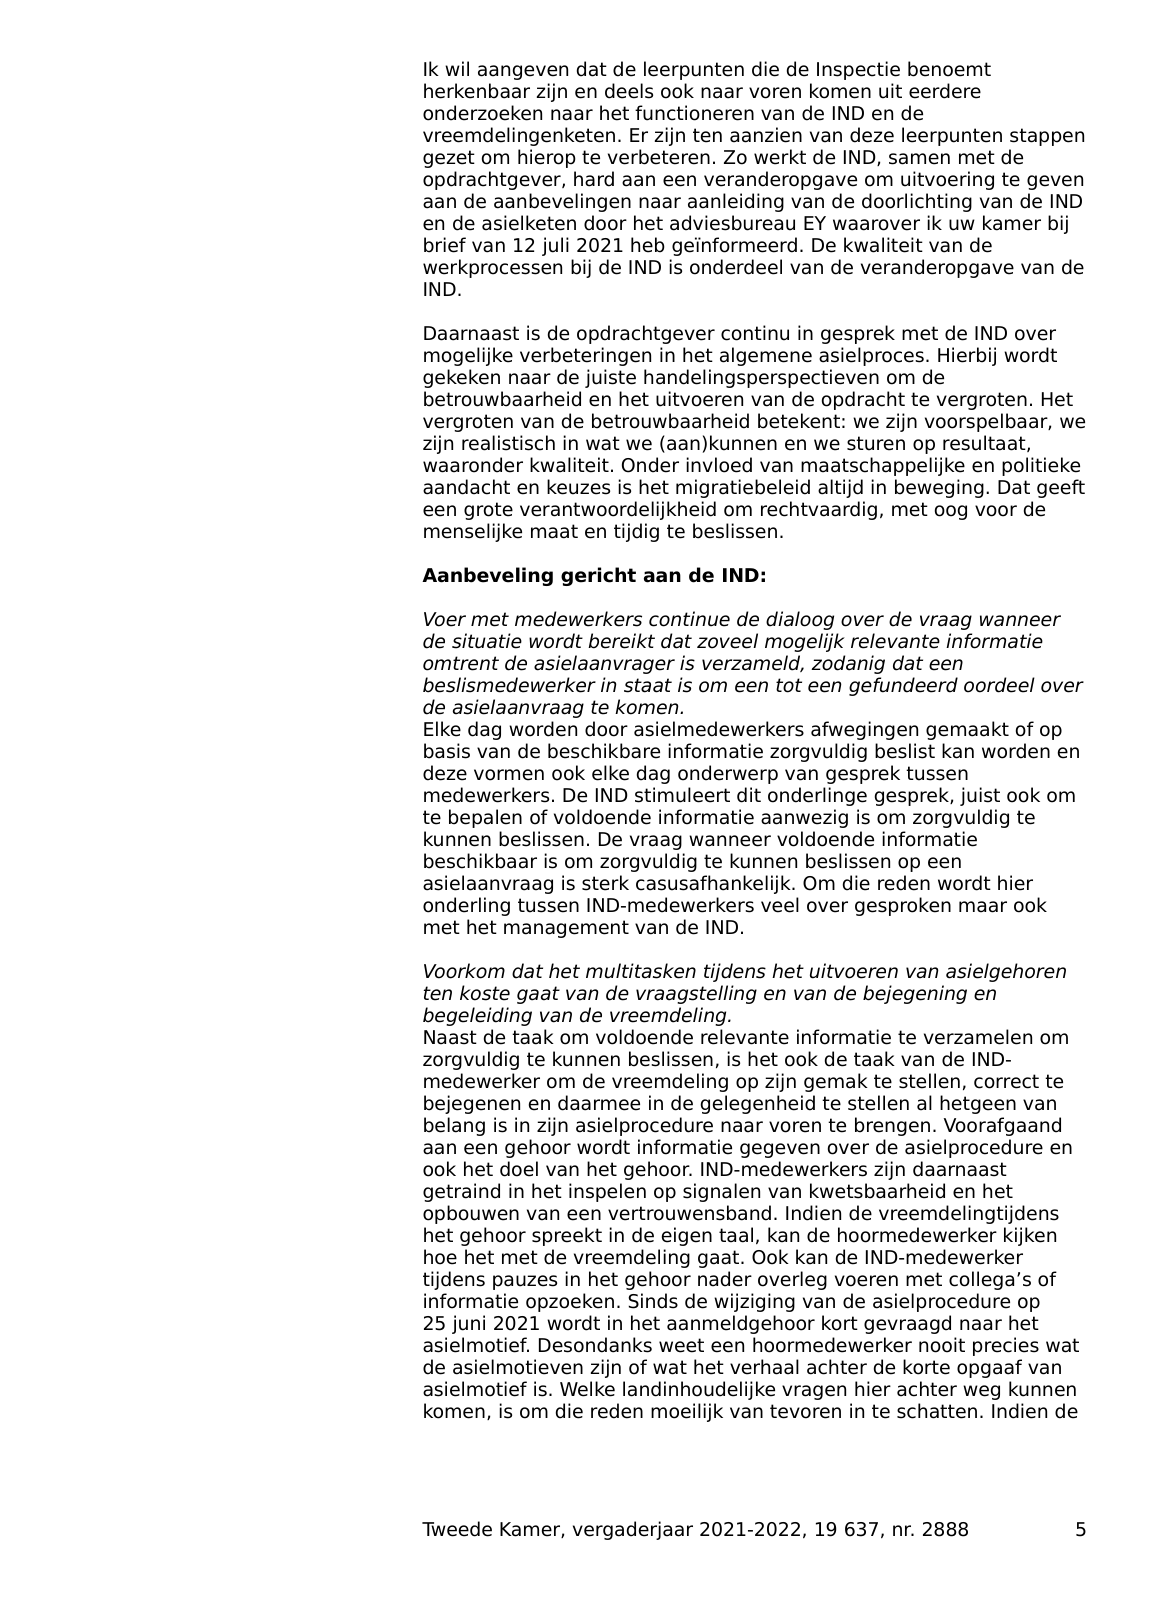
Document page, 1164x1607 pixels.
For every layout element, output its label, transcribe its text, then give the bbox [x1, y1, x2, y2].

text Naast de taak om voldoende relevante informatie te verzamelen om zorgvuldig te kunnen beslissen, is het ook de taak van de IND-medewerker om de vreemdeling op zijn gemak te stellen, correct te bejegenen en daarmee in de gelegenheid te stellen al hetgeen van belang is in zijn asielprocedure naar voren te brengen. Voorafgaand aan een gehoor wordt informatie gegeven over de asielprocedure en ook het doel van het gehoor. IND-medewerkers zijn daarnaast getraind in het inspelen op signalen van kwetsbaarheid en het opbouwen van een vertrouwensband. Indien de vreemdelingtijdens het gehoor spreekt in de eigen taal, kan de hoormedewerker kijken hoe het met de vreemdeling gaat. Ook kan de IND-medewerker tijdens pauzes in het gehoor nader overleg voeren met collega’s of informatie opzoeken. Sinds de wijziging van de asielprocedure op 25 juni 2021 wordt in het aanmeldgehoor kort gevraagd naar het asielmotief. Desondanks weet een hoormedewerker nooit precies wat de asielmotieven zijn of wat het verhaal achter de korte opgaaf van asielmotief is. Welke landinhoudelijke vragen hier achter weg kunnen komen, is om die reden moeilijk van tevoren in te schatten. Indien de [422, 1027, 1087, 1423]
text Ik wil aangeven dat de leerpunten die de Inspectie benoemt herkenbaar zijn en deels ook naar voren komen uit eerdere onderzoeken naar het functioneren van de IND en de vreemdelingenketen. Er zijn ten aanzien van deze leerpunten stappen gezet om hierop te verbeteren. Zo werkt de IND, samen met de opdrachtgever, hard aan een veranderopgave om uitvoering te geven aan de aanbevelingen naar aanleiding van de doorlichting van de IND en de asielketen door het adviesbureau EY waarover ik uw kamer bij brief van 12 juli 2021 heb geïnformeerd. De kwaliteit van de werkprocessen bij de IND is onderdeel van de veranderopgave van de IND. [422, 59, 1087, 301]
text Voorkom dat het multitasken tijdens het uitvoeren van asielgehoren ten koste gaat van de vraagstelling en van de bejegening en begeleiding van de vreemdeling. [422, 961, 1087, 1027]
text Daarnaast is de opdrachtgever continu in gesprek met de IND over mogelijke verbeteringen in het algemene asielproces. Hierbij wordt gekeken naar de juiste handelingsperspectieven om de betrouwbaarheid en het uitvoeren van de opdracht te vergroten. Het vergroten van de betrouwbaarheid betekent: we zijn voorspelbaar, we zijn realistisch in wat we (aan)kunnen en we sturen op resultaat, waaronder kwaliteit. Onder invloed van maatschappelijke en politieke aandacht en keuzes is het migratiebeleid altijd in beweging. Dat geeft een grote verantwoordelijkheid om rechtvaardig, met oog voor de menselijke maat en tijdig te beslissen. [422, 323, 1087, 543]
subtitle Aanbeveling gericht aan de IND: [422, 565, 1087, 587]
text Voer met medewerkers continue de dialoog over de vraag wanneer de situatie wordt bereikt dat zoveel mogelijk relevante informatie omtrent de asielaanvrager is verzameld, zodanig dat een beslismedewerker in staat is om een tot een gefundeerd oordeel over de asielaanvraag te komen. [422, 609, 1087, 719]
text Elke dag worden door asielmedewerkers afwegingen gemaakt of op basis van de beschikbare informatie zorgvuldig beslist kan worden en deze vormen ook elke dag onderwerp van gesprek tussen medewerkers. De IND stimuleert dit onderlinge gesprek, juist ook om te bepalen of voldoende informatie aanwezig is om zorgvuldig te kunnen beslissen. De vraag wanneer voldoende informatie beschikbaar is om zorgvuldig te kunnen beslissen op een asielaanvraag is sterk casusafhankelijk. Om die reden wordt hier onderling tussen IND-medewerkers veel over gesproken maar ook met het management van de IND. [422, 719, 1087, 939]
